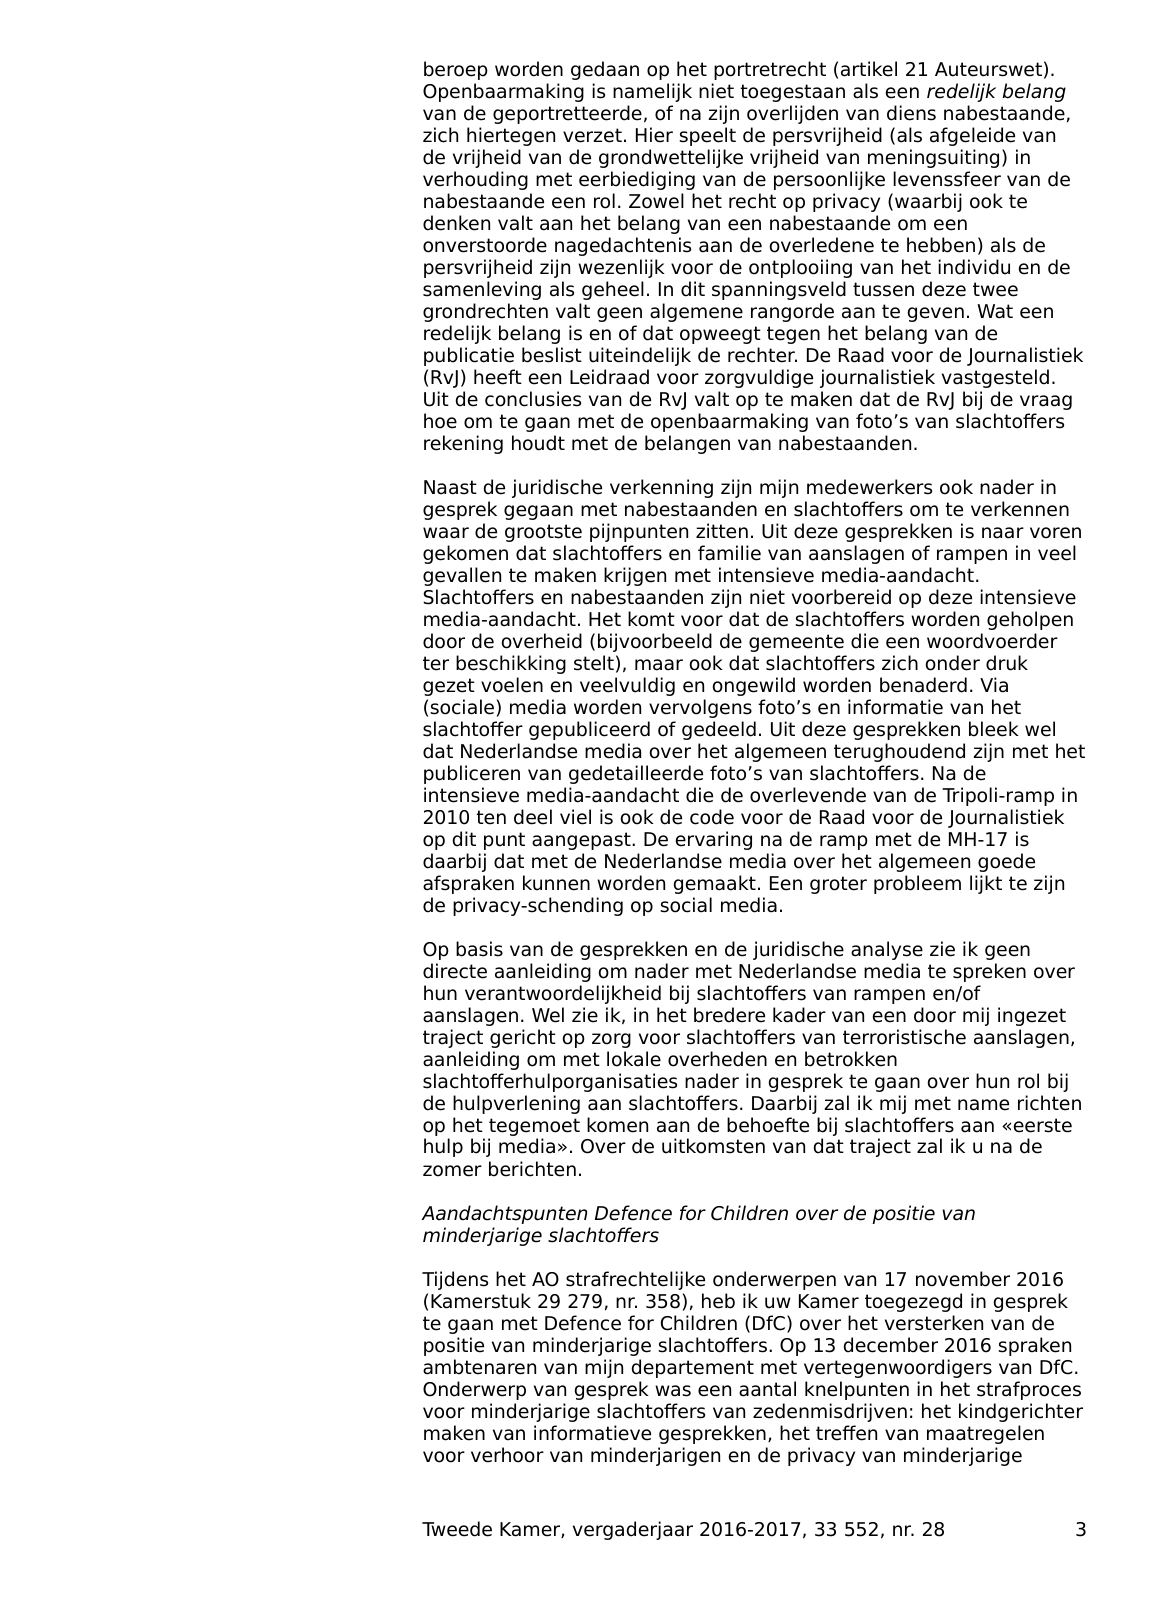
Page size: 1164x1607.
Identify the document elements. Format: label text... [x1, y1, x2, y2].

subtitle Aandachtspunten Defence for Children over de positie van minderjarige slachtoffers [422, 1203, 1087, 1247]
text Op basis van de gesprekken en de juridische analyse zie ik geen directe aanleiding om nader met Nederlandse media te spreken over hun verantwoordelijkheid bij slachtoffers van rampen en/of aanslagen. Wel zie ik, in het bredere kader van een door mij ingezet traject gericht op zorg voor slachtoffers van terroristische aanslagen, aanleiding om met lokale overheden en betrokken slachtofferhulporganisaties nader in gesprek te gaan over hun rol bij de hulpverlening aan slachtoffers. Daarbij zal ik mij met name richten op het tegemoet komen aan de behoefte bij slachtoffers aan «eerste hulp bij media». Over de uitkomsten van dat traject zal ik u na de zomer berichten. [422, 939, 1087, 1180]
text Tijdens het AO strafrechtelijke onderwerpen van 17 november 2016 (Kamerstuk 29 279, nr. 358), heb ik uw Kamer toegezegd in gesprek te gaan met Defence for Children (DfC) over het versterken van de positie van minderjarige slachtoffers. Op 13 december 2016 spraken ambtenaren van mijn departement met vertegenwoordigers van DfC. Onderwerp van gesprek was een aantal knelpunten in het strafproces voor minderjarige slachtoffers van zedenmisdrijven: het kindgerichter maken van informatieve gesprekken, het treffen van maatregelen voor verhoor van minderjarigen en de privacy van minderjarige [422, 1269, 1087, 1467]
text beroep worden gedaan op het portretrecht (artikel 21 Auteurswet). Openbaarmaking is namelijk niet toegestaan als een redelijk belang van de geportretteerde, of na zijn overlijden van diens nabestaande, zich hiertegen verzet. Hier speelt de persvrijheid (als afgeleide van de vrijheid van de grondwettelijke vrijheid van meningsuiting) in verhouding met eerbiediging van de persoonlijke levenssfeer van de nabestaande een rol. Zowel het recht op privacy (waarbij ook te denken valt aan het belang van een nabestaande om een onverstoorde nagedachtenis aan de overledene te hebben) als de persvrijheid zijn wezenlijk voor de ontplooiing van het individu en de samenleving als geheel. In dit spanningsveld tussen deze twee grondrechten valt geen algemene rangorde aan te geven. Wat een redelijk belang is en of dat opweegt tegen het belang van de publicatie beslist uiteindelijk de rechter. De Raad voor de Journalistiek (RvJ) heeft een Leidraad voor zorgvuldige journalistiek vastgesteld. Uit de conclusies van de RvJ valt op te maken dat de RvJ bij de vraag hoe om te gaan met de openbaarmaking van foto’s van slachtoffers rekening houdt met de belangen van nabestaanden. [422, 59, 1087, 455]
text Naast de juridische verkenning zijn mijn medewerkers ook nader in gesprek gegaan met nabestaanden en slachtoffers om te verkennen waar de grootste pijnpunten zitten. Uit deze gesprekken is naar voren gekomen dat slachtoffers en familie van aanslagen of rampen in veel gevallen te maken krijgen met intensieve media-aandacht. Slachtoffers en nabestaanden zijn niet voorbereid op deze intensieve media-aandacht. Het komt voor dat de slachtoffers worden geholpen door de overheid (bijvoorbeeld de gemeente die een woordvoerder ter beschikking stelt), maar ook dat slachtoffers zich onder druk gezet voelen en veelvuldig en ongewild worden benaderd. Via (sociale) media worden vervolgens foto’s en informatie van het slachtoffer gepubliceerd of gedeeld. Uit deze gesprekken bleek wel dat Nederlandse media over het algemeen terughoudend zijn met het publiceren van gedetailleerde foto’s van slachtoffers. Na de intensieve media-aandacht die de overlevende van de Tripoli-ramp in 2010 ten deel viel is ook de code voor de Raad voor de Journalistiek op dit punt aangepast. De ervaring na de ramp met de MH-17 is daarbij dat met de Nederlandse media over het algemeen goede afspraken kunnen worden gemaakt. Een groter probleem lijkt te zijn de privacy-schending op social media. [422, 477, 1087, 916]
